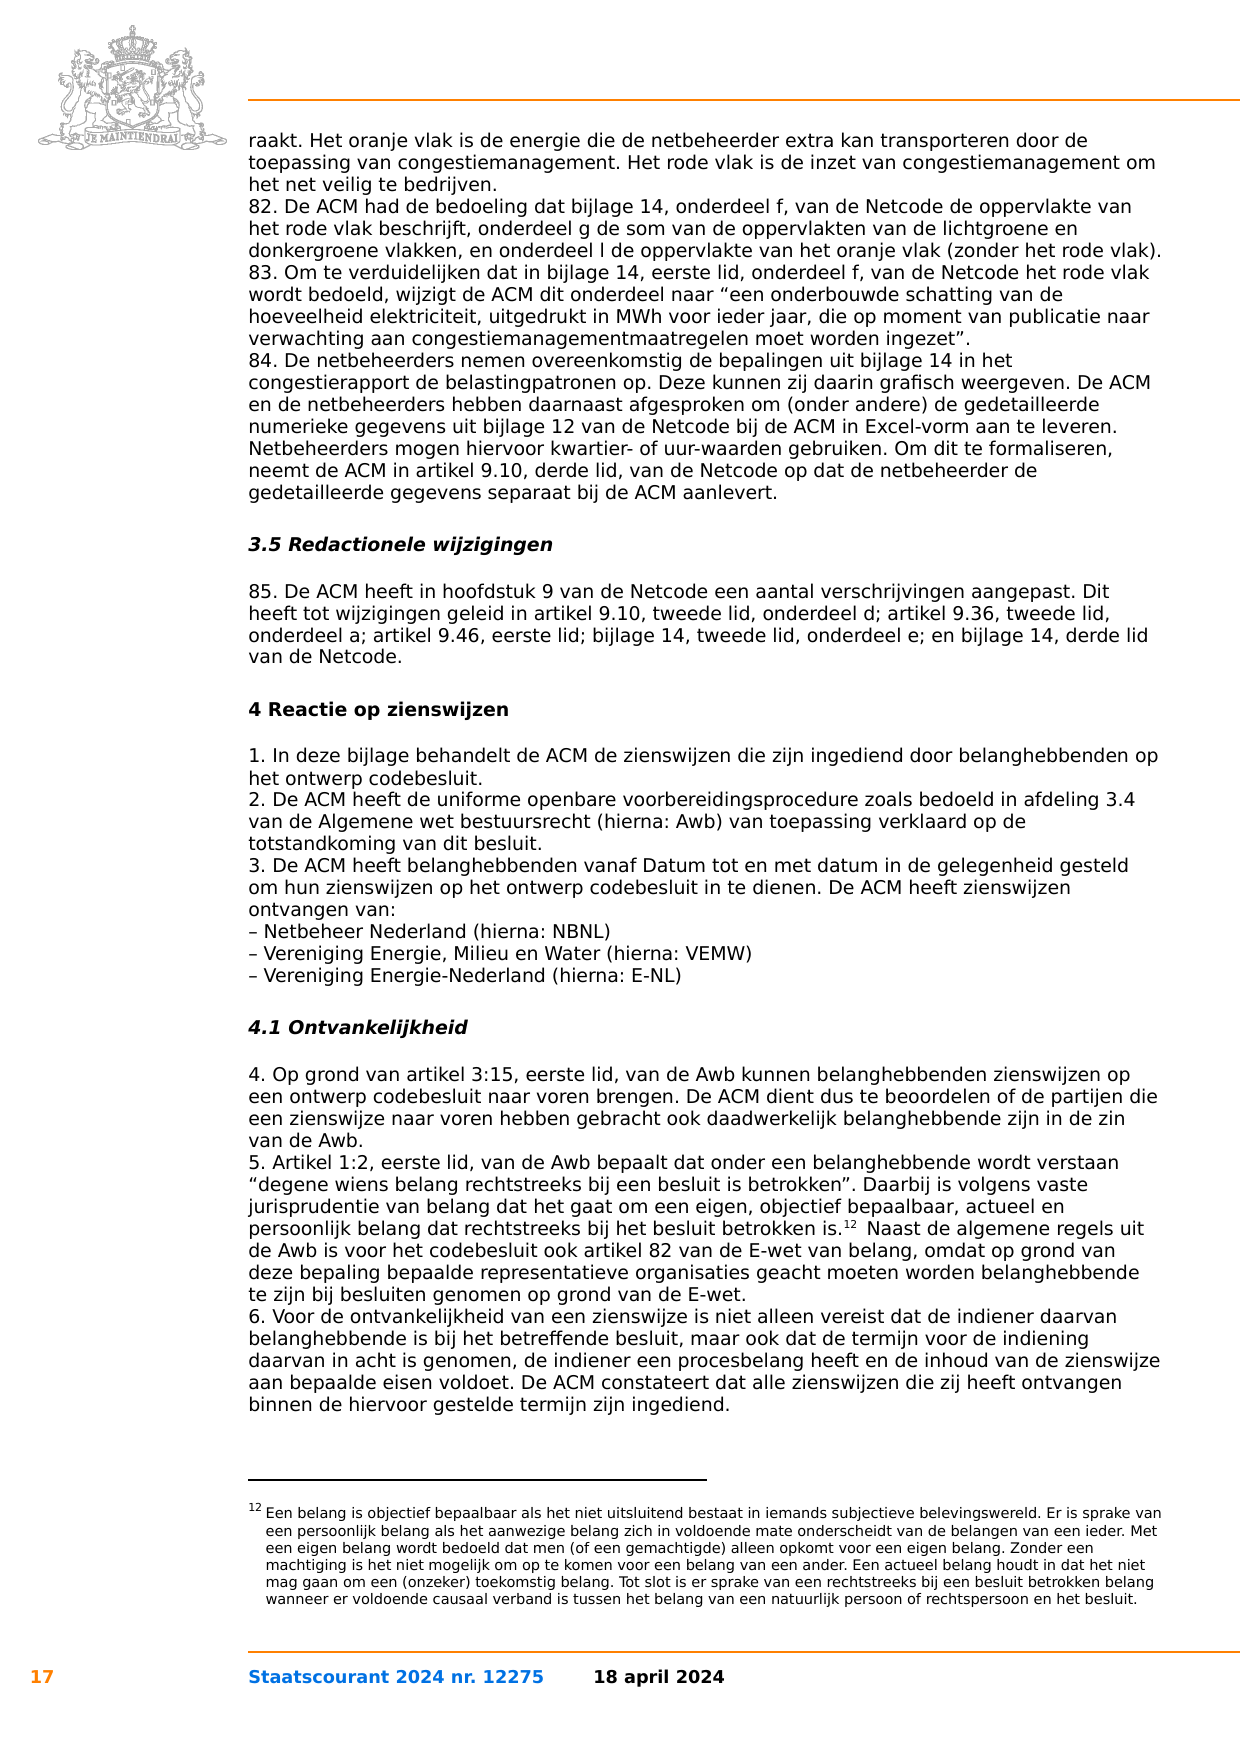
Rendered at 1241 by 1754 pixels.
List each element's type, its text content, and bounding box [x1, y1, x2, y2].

text 2. De ACM heeft de uniforme openbare voorbereidingsprocedure zoals bedoeld in afdeling 3.4 van de Algemene wet bestuursrecht (hierna: Awb) van toepassing verklaard op de totstandkoming van dit besluit. [248, 789, 1163, 855]
text 85. De ACM heeft in hoofdstuk 9 van de Netcode een aantal verschrijvingen aangepast. Dit heeft tot wijzigingen geleid in artikel 9.10, tweede lid, onderdeel d; artikel 9.36, tweede lid, onderdeel a; artikel 9.46, eerste lid; bijlage 14, tweede lid, onderdeel e; en bijlage 14, derde lid van de Netcode. [248, 581, 1163, 668]
subtitle 4.1 Ontvankelijkheid [248, 1017, 1163, 1039]
text raakt. Het oranje vlak is de energie die de netbeheerder extra kan transporteren door de toepassing van congestiemanagement. Het rode vlak is de inzet van congestiemanagement om het net veilig te bedrijven. [248, 130, 1163, 196]
text 82. De ACM had de bedoeling dat bijlage 14, onderdeel f, van de Netcode de oppervlakte van het rode vlak beschrijft, onderdeel g de som van de oppervlakten van de lichtgroene en donkergroene vlakken, en onderdeel l de oppervlakte van het oranje vlak (zonder het rode vlak). [248, 196, 1163, 262]
text 6. Voor de ontvankelijkheid van een zienswijze is niet alleen vereist dat de indiener daarvan belanghebbende is bij het betreffende besluit, maar ook dat de termijn voor de indiening daarvan in acht is genomen, de indiener een procesbelang heeft en de inhoud van de zienswijze aan bepaalde eisen voldoet. De ACM constateert dat alle zienswijzen die zij heeft ontvangen binnen de hiervoor gestelde termijn zijn ingediend. [248, 1306, 1163, 1416]
subtitle 3.5 Redactionele wijzigingen [248, 533, 1163, 556]
text 83. Om te verduidelijken dat in bijlage 14, eerste lid, onderdeel f, van de Netcode het rode vlak wordt bedoeld, wijzigt de ACM dit onderdeel naar “een onderbouwde schatting van de hoeveelheid elektriciteit, uitgedrukt in MWh voor ieder jaar, die op moment van publicatie naar verwachting aan congestiemanagementmaatregelen moet worden ingezet”. [248, 262, 1163, 350]
subtitle 4 Reactie op zienswijzen [248, 698, 1163, 720]
text 3. De ACM heeft belanghebbenden vanaf Datum tot en met datum in de gelegenheid gesteld om hun zienswijzen op het ontwerp codebesluit in te dienen. De ACM heeft zienswijzen ontvangen van: [248, 855, 1163, 921]
picture [38, 25, 227, 150]
text 84. De netbeheerders nemen overeenkomstig de bepalingen uit bijlage 14 in het congestierapport de belastingpatronen op. Deze kunnen zij daarin grafisch weergeven. De ACM en de netbeheerders hebben daarnaast afgesproken om (onder andere) de gedetailleerde numerieke gegevens uit bijlage 12 van de Netcode bij de ACM in Excel-vorm aan te leveren. Netbeheerders mogen hiervoor kwartier- of uur-waarden gebruiken. Om dit te formaliseren, neemt de ACM in artikel 9.10, derde lid, van de Netcode op dat de netbeheerder de gedetailleerde gegevens separaat bij de ACM aanlevert. [248, 350, 1163, 503]
text – Netbeheer Nederland (hierna: NBNL) [248, 921, 1163, 943]
text 5. Artikel 1:2, eerste lid, van de Awb bepaalt dat onder een belanghebbende wordt verstaan “degene wiens belang rechtstreeks bij een besluit is betrokken”. Daarbij is volgens vaste jurisprudentie van belang dat het gaat om een eigen, objectief bepaalbaar, actueel en persoonlijk belang dat rechtstreeks bij het besluit betrokken is. Naast de algemene regels uit de Awb is voor het codebesluit ook artikel 82 van de E-wet van belang, omdat op grond van deze bepaling bepaalde representatieve organisaties geacht moeten worden belanghebbende te zijn bij besluiten genomen op grond van de E-wet. [248, 1152, 1163, 1306]
text – Vereniging Energie, Milieu en Water (hierna: VEMW) [248, 943, 1163, 965]
text – Vereniging Energie-Nederland (hierna: E-NL) [248, 965, 1163, 987]
text 4. Op grond van artikel 3:15, eerste lid, van de Awb kunnen belanghebbenden zienswijzen op een ontwerp codebesluit naar voren brengen. De ACM dient dus te beoordelen of de partijen die een zienswijze naar voren hebben gebracht ook daadwerkelijk belanghebbende zijn in de zin van de Awb. [248, 1064, 1163, 1152]
text Een belang is objectief bepaalbaar als het niet uitsluitend bestaat in iemands subjectieve belevingswereld. Er is sprake van een persoonlijk belang als het aanwezige belang zich in voldoende mate onderscheidt van de belangen van een ieder. Met een eigen belang wordt bedoeld dat men (of een gemachtigde) alleen opkomt voor een eigen belang. Zonder een machtiging is het niet mogelijk om op te komen voor een belang van een ander. Een actueel belang houdt in dat het niet mag gaan om een (onzeker) toekomstig belang. Tot slot is er sprake van een rechtstreeks bij een besluit betrokken belang wanneer er voldoende causaal verband is tussen het belang van een natuurlijk persoon of rechtspersoon en het besluit. [248, 1501, 1163, 1608]
text 1. In deze bijlage behandelt de ACM de zienswijzen die zijn ingediend door belanghebbenden op het ontwerp codebesluit. [248, 745, 1163, 789]
